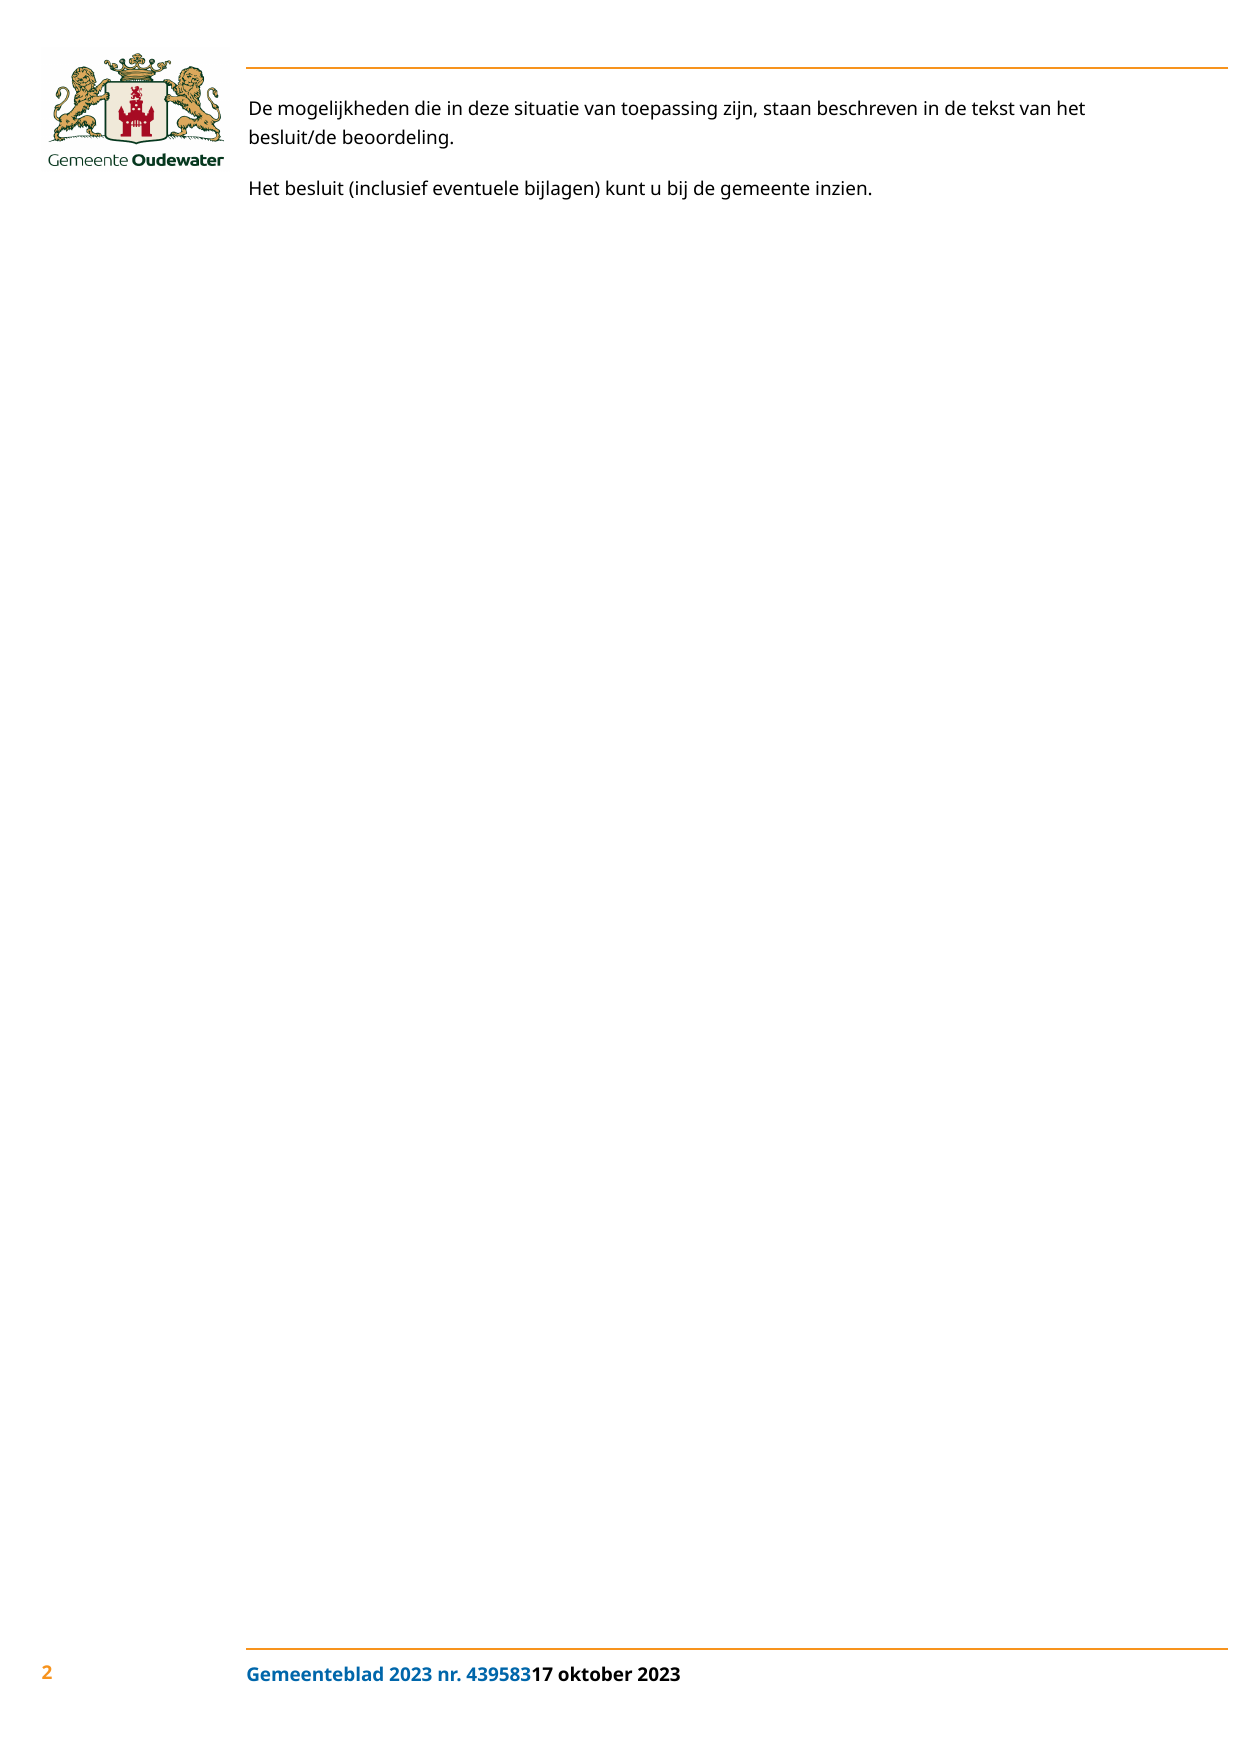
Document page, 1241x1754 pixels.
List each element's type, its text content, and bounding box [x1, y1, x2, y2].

text Het besluit (inclusief eventuele bijlagen) kunt u bij de gemeente inzien. [248, 175, 1152, 201]
text De mogelijkheden die in deze situatie van toepassing zijn, staan beschreven in de tekst van het besluit/de beoordeling. [248, 95, 1152, 150]
picture [41, 47, 231, 172]
